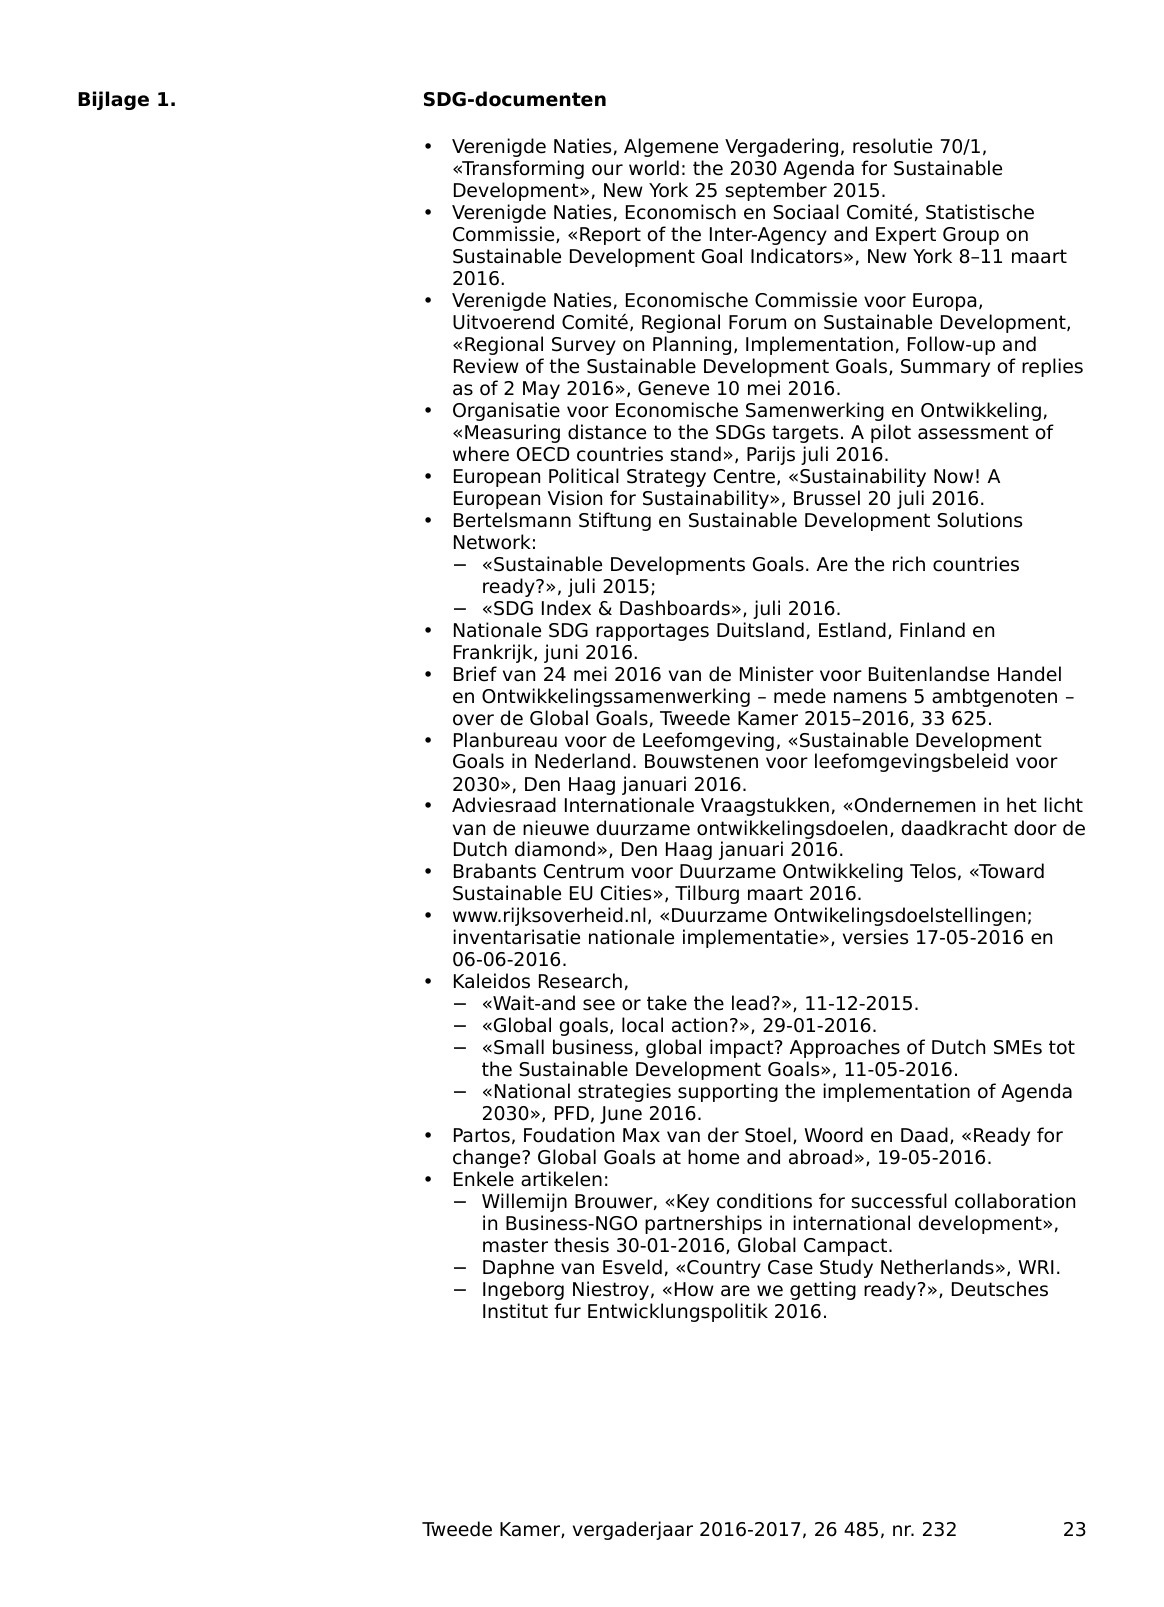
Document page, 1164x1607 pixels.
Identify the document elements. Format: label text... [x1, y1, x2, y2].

text • Brief van 24 mei 2016 van de Minister voor Buitenlandse Handel en Ontwikkelingssamenwerking – mede namens 5 ambtgenoten – over de Global Goals, Tweede Kamer 2015–2016, 33 625. [422, 663, 1087, 729]
text • Enkele artikelen: [422, 1169, 1087, 1191]
text • Verenigde Naties, Economisch en Sociaal Comité, Statistische Commissie, «Report of the Inter-Agency and Expert Group on Sustainable Development Goal Indicators», New York 8–11 maart 2016. [422, 202, 1087, 290]
text • Planbureau voor de Leefomgeving, «Sustainable Development Goals in Nederland. Bouwstenen voor leefomgevingsbeleid voor 2030», Den Haag januari 2016. [422, 729, 1087, 795]
text − Daphne van Esveld, «Country Case Study Netherlands», WRI. [452, 1257, 1087, 1279]
text − «National strategies supporting the implementation of Agenda 2030», PFD, June 2016. [452, 1081, 1087, 1125]
subtitle Bijlage 1. SDG-documenten [77, 89, 1087, 111]
text • Bertelsmann Stiftung en Sustainable Development Solutions Network: [422, 510, 1087, 554]
text • Adviesraad Internationale Vraagstukken, «Ondernemen in het licht van de nieuwe duurzame ontwikkelingsdoelen, daadkracht door de Dutch diamond», Den Haag januari 2016. [422, 795, 1087, 861]
text − «Sustainable Developments Goals. Are the rich countries ready?», juli 2015; [452, 554, 1087, 598]
text − «Global goals, local action?», 29-01-2016. [452, 1015, 1087, 1037]
text − Ingeborg Niestroy, «How are we getting ready?», Deutsches Institut fur Entwicklungspolitik 2016. [452, 1279, 1087, 1323]
text • Verenigde Naties, Algemene Vergadering, resolutie 70/1, «Transforming our world: the 2030 Agenda for Sustainable Development», New York 25 september 2015. [422, 136, 1087, 202]
text − «SDG Index & Dashboards», juli 2016. [452, 598, 1087, 619]
text • Kaleidos Research, [422, 971, 1087, 993]
text • Partos, Foudation Max van der Stoel, Woord en Daad, «Ready for change? Global Goals at home and abroad», 19-05-2016. [422, 1125, 1087, 1169]
text • Brabants Centrum voor Duurzame Ontwikkeling Telos, «Toward Sustainable EU Cities», Tilburg maart 2016. [422, 861, 1087, 905]
text • www.rijksoverheid.nl, «Duurzame Ontwikelingsdoelstellingen; inventarisatie nationale implementatie», versies 17-05-2016 en 06-06-2016. [422, 905, 1087, 971]
text • Verenigde Naties, Economische Commissie voor Europa, Uitvoerend Comité, Regional Forum on Sustainable Development, «Regional Survey on Planning, Implementation, Follow-up and Review of the Sustainable Development Goals, Summary of replies as of 2 May 2016», Geneve 10 mei 2016. [422, 290, 1087, 400]
text • Nationale SDG rapportages Duitsland, Estland, Finland en Frankrijk, juni 2016. [422, 619, 1087, 663]
text • Organisatie voor Economische Samenwerking en Ontwikkeling, «Measuring distance to the SDGs targets. A pilot assessment of where OECD countries stand», Parijs juli 2016. [422, 400, 1087, 466]
text − Willemijn Brouwer, «Key conditions for successful collaboration in Business-NGO partnerships in international development», master thesis 30-01-2016, Global Campact. [452, 1191, 1087, 1257]
text − «Wait-and see or take the lead?», 11-12-2015. [452, 993, 1087, 1015]
text • European Political Strategy Centre, «Sustainability Now! A European Vision for Sustainability», Brussel 20 juli 2016. [422, 466, 1087, 510]
text − «Small business, global impact? Approaches of Dutch SMEs tot the Sustainable Development Goals», 11-05-2016. [452, 1037, 1087, 1081]
